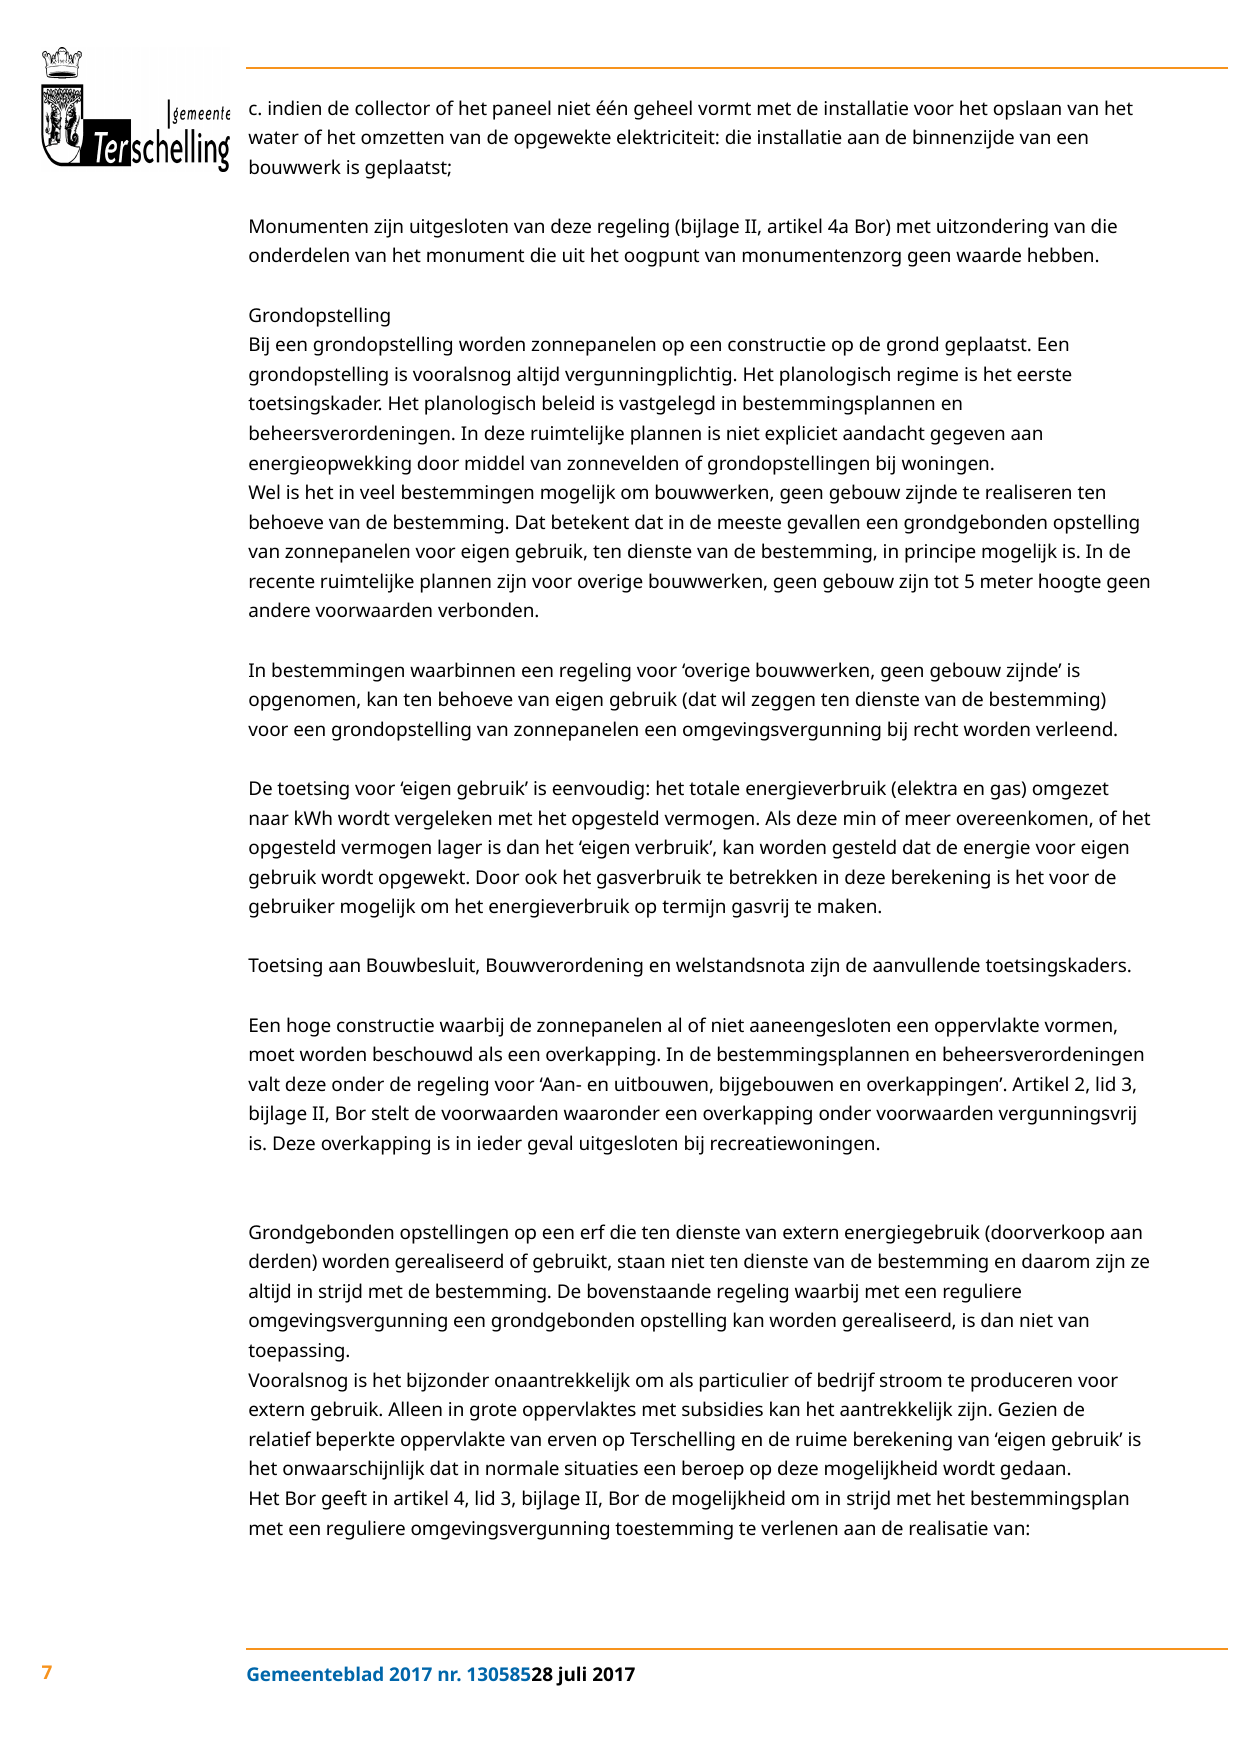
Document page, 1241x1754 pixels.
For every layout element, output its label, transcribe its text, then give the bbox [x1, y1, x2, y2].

text Wel is het in veel bestemmingen mogelijk om bouwwerken, geen gebouw zijnde te realiseren ten behoeve van de bestemming. Dat betekent dat in de meeste gevallen een grondgebonden opstelling van zonnepanelen voor eigen gebruik, ten dienste van de bestemming, in principe mogelijk is. In de recente ruimtelijke plannen zijn voor overige bouwwerken, geen gebouw zijn tot 5 meter hoogte geen andere voorwaarden verbonden. [248, 479, 1152, 623]
picture [41, 47, 231, 172]
text Monumenten zijn uitgesloten van deze regeling (bijlage II, artikel 4a Bor) met uitzondering van die onderdelen van het monument die uit het oogpunt van monumentenzorg geen waarde hebben. [248, 213, 1152, 268]
text Toetsing aan Bouwbesluit, Bouwverordening en welstandsnota zijn de aanvullende toetsingskaders. [248, 953, 1152, 978]
text De toetsing voor ‘eigen gebruik’ is eenvoudig: het totale energieverbruik (elektra en gas) omgezet naar kWh wordt vergeleken met het opgesteld vermogen. Als deze min of meer overeenkomen, of het opgesteld vermogen lager is dan het ‘eigen verbruik’, kan worden gesteld dat de energie voor eigen gebruik wordt opgewekt. Door ook het gasverbruik te betrekken in deze berekening is het voor de gebruiker mogelijk om het energieverbruik op termijn gasvrij te maken. [248, 775, 1152, 919]
text Het Bor geeft in artikel 4, lid 3, bijlage II, Bor de mogelijkheid om in strijd met het bestemmingsplan met een reguliere omgevingsvergunning toestemming te verlenen aan de realisatie van: [248, 1485, 1152, 1541]
text c. indien de collector of het paneel niet één geheel vormt met de installatie voor het opslaan van het water of het omzetten van de opgewekte elektriciteit: die installatie aan de binnenzijde van een bouwwerk is geplaatst; [248, 95, 1152, 180]
text Grondgebonden opstellingen op een erf die ten dienste van extern energiegebruik (doorverkoop aan derden) worden gerealiseerd of gebruikt, staan niet ten dienste van de bestemming en daarom zijn ze altijd in strijd met de bestemming. De bovenstaande regeling waarbij met een reguliere omgevingsvergunning een grondgebonden opstelling kan worden gerealiseerd, is dan niet van toepassing. [248, 1219, 1152, 1363]
text Grondopstelling [248, 302, 1152, 328]
text Bij een grondopstelling worden zonnepanelen op een constructie op de grond geplaatst. Een grondopstelling is vooralsnog altijd vergunningplichtig. Het planologisch regime is het eerste toetsingskader. Het planologisch beleid is vastgelegd in bestemmingsplannen en beheersverordeningen. In deze ruimtelijke plannen is niet expliciet aandacht gegeven aan energieopwekking door middel van zonnevelden of grondopstellingen bij woningen. [248, 331, 1152, 476]
text In bestemmingen waarbinnen een regeling voor ‘overige bouwwerken, geen gebouw zijnde’ is opgenomen, kan ten behoeve van eigen gebruik (dat wil zeggen ten dienste van de bestemming) voor een grondopstelling van zonnepanelen een omgevingsvergunning bij recht worden verleend. [248, 657, 1152, 742]
text Vooralsnog is het bijzonder onaantrekkelijk om als particulier of bedrijf stroom te produceren voor extern gebruik. Alleen in grote oppervlaktes met subsidies kan het aantrekkelijk zijn. Gezien de relatief beperkte oppervlakte van erven op Terschelling en de ruime berekening van ‘eigen gebruik’ is het onwaarschijnlijk dat in normale situaties een beroep op deze mogelijkheid wordt gedaan. [248, 1367, 1152, 1481]
text Een hoge constructie waarbij de zonnepanelen al of niet aaneengesloten een oppervlakte vormen, moet worden beschouwd als een overkapping. In de bestemmingsplannen en beheersverordeningen valt deze onder de regeling voor ‘Aan- en uitbouwen, bijgebouwen en overkappingen’. Artikel 2, lid 3, bijlage II, Bor stelt de voorwaarden waaronder een overkapping onder voorwaarden vergunningsvrij is. Deze overkapping is in ieder geval uitgesloten bij recreatiewoningen. [248, 1012, 1152, 1156]
